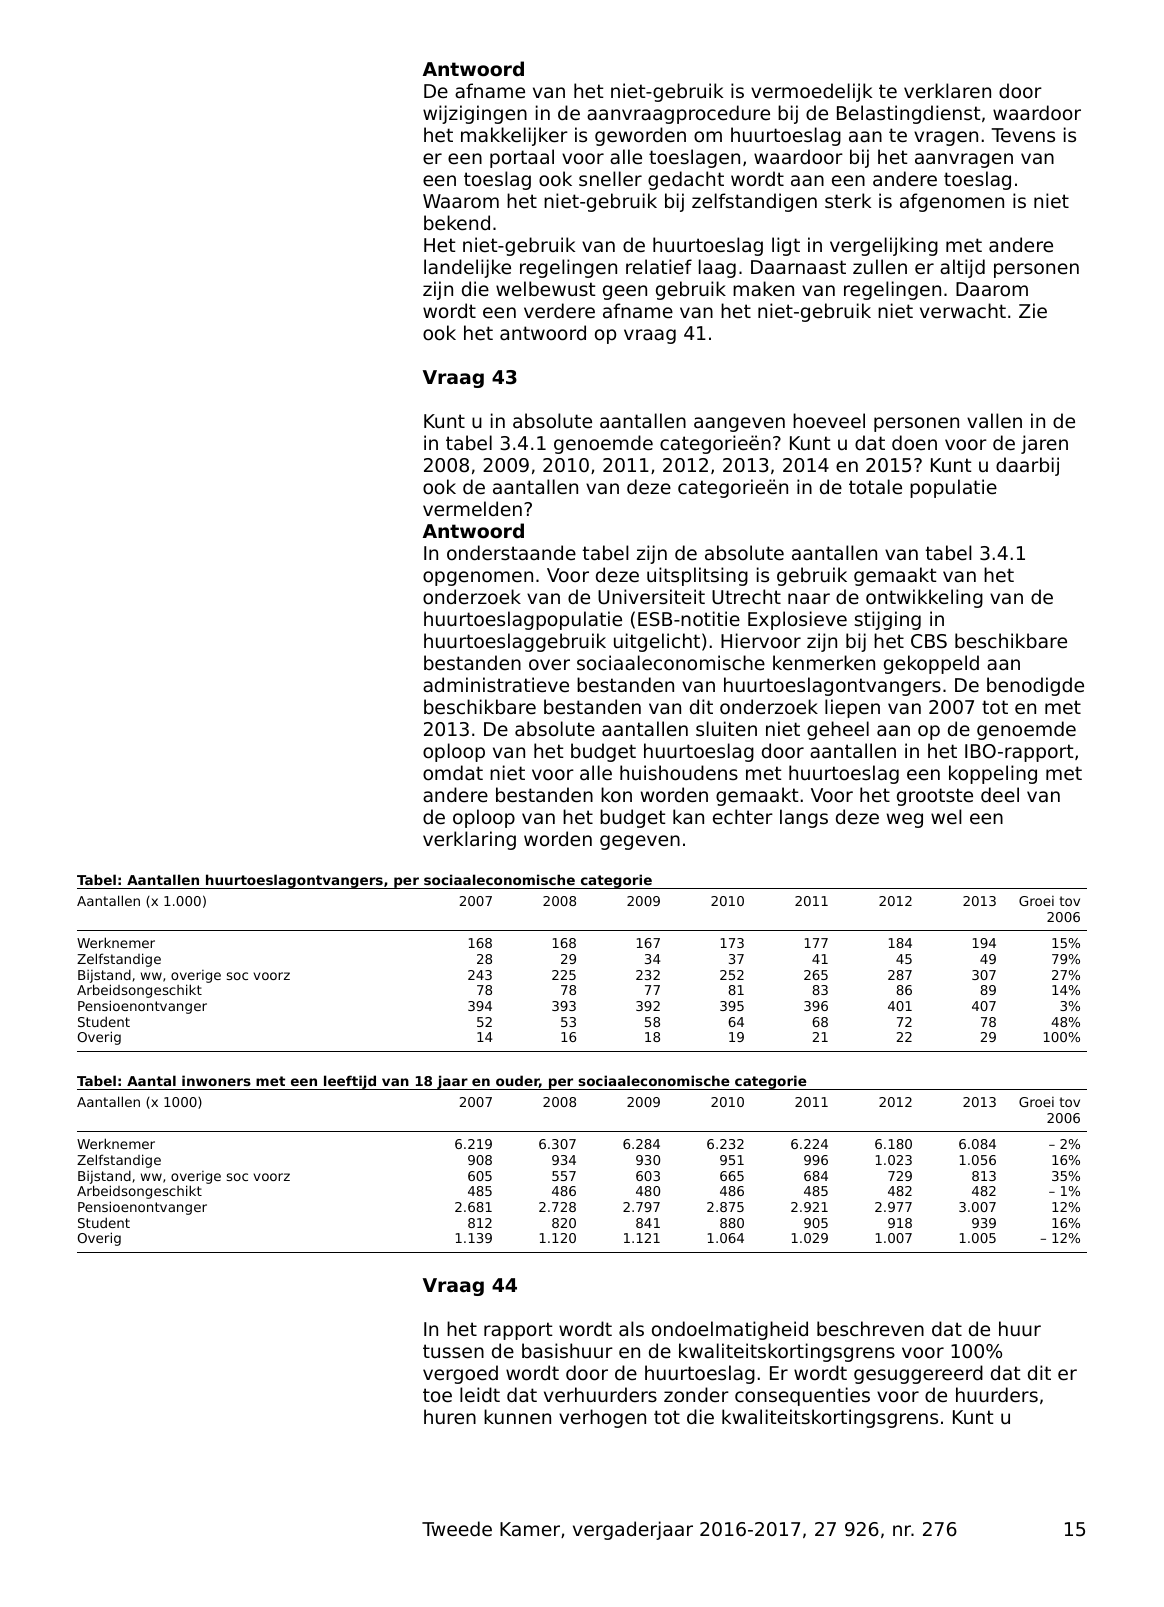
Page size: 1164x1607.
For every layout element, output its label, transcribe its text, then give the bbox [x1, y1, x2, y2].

text Het niet-gebruik van de huurtoeslag ligt in vergelijking met andere landelijke regelingen relatief laag. Daarnaast zullen er altijd personen zijn die welbewust geen gebruik maken van regelingen. Daarom wordt een verdere afname van het niet-gebruik niet verwacht. Zie ook het antwoord op vraag 41. [422, 235, 1087, 345]
table_cell 6.307 [499, 1132, 583, 1153]
table_cell Pensioenontvanger [77, 1200, 415, 1216]
table_cell 2009 [583, 889, 667, 930]
table_cell 252 [667, 968, 751, 983]
table_cell 485 [415, 1184, 499, 1200]
table_cell 81 [667, 983, 751, 999]
table_cell 22 [835, 1030, 919, 1051]
table_cell 1.121 [583, 1231, 667, 1252]
table_cell 905 [751, 1216, 835, 1231]
table_cell 557 [499, 1169, 583, 1184]
table_cell 167 [583, 931, 667, 952]
table_cell 21 [751, 1030, 835, 1051]
table_cell Werknemer [77, 1132, 415, 1153]
table_cell 72 [835, 1015, 919, 1030]
table_cell 53 [499, 1015, 583, 1030]
table_cell Pensioenontvanger [77, 999, 415, 1014]
table_cell Werknemer [77, 931, 415, 952]
table_cell 184 [835, 931, 919, 952]
table_cell 918 [835, 1216, 919, 1231]
table_cell 58 [583, 1015, 667, 1030]
table_cell 394 [415, 999, 499, 1014]
table_cell 52 [415, 1015, 499, 1030]
table_cell 173 [667, 931, 751, 952]
table_cell Overig [77, 1231, 415, 1252]
table_cell 2.875 [667, 1200, 751, 1216]
table_cell 934 [499, 1153, 583, 1168]
table_cell 393 [499, 999, 583, 1014]
table_cell 2008 [499, 889, 583, 930]
text Kunt u in absolute aantallen aangeven hoeveel personen vallen in de in tabel 3.4.1 genoemde categorieën? Kunt u dat doen voor de jaren 2008, 2009, 2010, 2011, 2012, 2013, 2014 en 2015? Kunt u daarbij ook de aantallen van deze categorieën in de totale populatie vermelden? [422, 411, 1087, 521]
table_cell 6.219 [415, 1132, 499, 1153]
table_cell – 12% [1003, 1231, 1087, 1252]
table_cell 2.797 [583, 1200, 667, 1216]
table_cell 820 [499, 1216, 583, 1231]
table_cell 68 [751, 1015, 835, 1030]
table_cell 79% [1003, 952, 1087, 967]
table_cell 86 [835, 983, 919, 999]
table_cell 307 [919, 968, 1003, 983]
table_cell 177 [751, 931, 835, 952]
table_cell 16 [499, 1030, 583, 1051]
table_cell 83 [751, 983, 835, 999]
table_cell 14% [1003, 983, 1087, 999]
table_cell 2011 [751, 1090, 835, 1131]
subtitle Vraag 43 [422, 367, 1087, 389]
table_cell 395 [667, 999, 751, 1014]
table_cell 482 [835, 1184, 919, 1200]
table_cell 939 [919, 1216, 1003, 1231]
text In onderstaande tabel zijn de absolute aantallen van tabel 3.4.1 opgenomen. Voor deze uitsplitsing is gebruik gemaakt van het onderzoek van de Universiteit Utrecht naar de ontwikkeling van de huurtoeslagpopulatie (ESB-notitie Explosieve stijging in huurtoeslaggebruik uitgelicht). Hiervoor zijn bij het CBS beschikbare bestanden over sociaaleconomische kenmerken gekoppeld aan administratieve bestanden van huurtoeslagontvangers. De benodigde beschikbare bestanden van dit onderzoek liepen van 2007 tot en met 2013. De absolute aantallen sluiten niet geheel aan op de genoemde oploop van het budget huurtoeslag door aantallen in het IBO-rapport, omdat niet voor alle huishoudens met huurtoeslag een koppeling met andere bestanden kon worden gemaakt. Voor het grootste deel van de oploop van het budget kan echter langs deze weg wel een verklaring worden gegeven. [422, 543, 1087, 851]
table_cell 2008 [499, 1090, 583, 1131]
table_cell 812 [415, 1216, 499, 1231]
table_cell 29 [499, 952, 583, 967]
table_cell 480 [583, 1184, 667, 1200]
table_cell 89 [919, 983, 1003, 999]
table_cell 6.232 [667, 1132, 751, 1153]
table_cell 951 [667, 1153, 751, 1168]
table_cell 64 [667, 1015, 751, 1030]
table_cell 265 [751, 968, 835, 983]
table_cell 100% [1003, 1030, 1087, 1051]
table_cell 3.007 [919, 1200, 1003, 1216]
table_cell Student [77, 1015, 415, 1030]
table_cell 841 [583, 1216, 667, 1231]
table_cell Bijstand, ww, overige soc voorz [77, 968, 415, 983]
table_cell Groei tov 2006 [1003, 1090, 1087, 1131]
table_cell 2011 [751, 889, 835, 930]
table_cell 287 [835, 968, 919, 983]
table_cell 45 [835, 952, 919, 967]
table_cell 34 [583, 952, 667, 967]
table_cell 16% [1003, 1216, 1087, 1231]
table_cell 2012 [835, 889, 919, 930]
text Antwoord [422, 59, 1087, 81]
table_cell 27% [1003, 968, 1087, 983]
table_cell 2010 [667, 1090, 751, 1131]
table_cell Aantallen (x 1.000) [77, 889, 415, 930]
table_cell Zelfstandige [77, 952, 415, 967]
table_cell 1.029 [751, 1231, 835, 1252]
table_cell 1.023 [835, 1153, 919, 1168]
table_cell 6.284 [583, 1132, 667, 1153]
table_cell 401 [835, 999, 919, 1014]
table_cell 2009 [583, 1090, 667, 1131]
table_cell 14 [415, 1030, 499, 1051]
table_cell 1.056 [919, 1153, 1003, 1168]
table_cell 12% [1003, 1200, 1087, 1216]
table_cell 482 [919, 1184, 1003, 1200]
table_cell 880 [667, 1216, 751, 1231]
table_cell 485 [751, 1184, 835, 1200]
text Antwoord [422, 521, 1087, 543]
table_cell 243 [415, 968, 499, 983]
table_cell 1.064 [667, 1231, 751, 1252]
table_cell Groei tov 2006 [1003, 889, 1087, 930]
table_cell 486 [499, 1184, 583, 1200]
table_cell 35% [1003, 1169, 1087, 1184]
table_cell 78 [919, 1015, 1003, 1030]
table_cell 48% [1003, 1015, 1087, 1030]
table_cell 37 [667, 952, 751, 967]
table_cell 908 [415, 1153, 499, 1168]
table_cell 16% [1003, 1153, 1087, 1168]
table_cell 6.084 [919, 1132, 1003, 1153]
table_cell 168 [415, 931, 499, 952]
table_cell 729 [835, 1169, 919, 1184]
table_cell Student [77, 1216, 415, 1231]
table_header Tabel: Aantal inwoners met een leeftijd van 18 jaar en ouder, per sociaaleconomische categorie [77, 1074, 1087, 1089]
table_cell 2010 [667, 889, 751, 930]
table_cell – 2% [1003, 1132, 1087, 1153]
table_cell 486 [667, 1184, 751, 1200]
table_cell 392 [583, 999, 667, 1014]
table_cell 78 [415, 983, 499, 999]
table_cell Aantallen (x 1000) [77, 1090, 415, 1131]
table_cell 15% [1003, 931, 1087, 952]
table_cell 28 [415, 952, 499, 967]
table_cell 194 [919, 931, 1003, 952]
table_cell 2.977 [835, 1200, 919, 1216]
table_cell 168 [499, 931, 583, 952]
table_cell 78 [499, 983, 583, 999]
table_cell 2013 [919, 1090, 1003, 1131]
table_cell 2007 [415, 889, 499, 930]
table_cell 605 [415, 1169, 499, 1184]
table_cell 41 [751, 952, 835, 967]
table_cell 232 [583, 968, 667, 983]
table_cell Zelfstandige [77, 1153, 415, 1168]
table_cell 6.224 [751, 1132, 835, 1153]
table_cell 2012 [835, 1090, 919, 1131]
text In het rapport wordt als ondoelmatigheid beschreven dat de huur tussen de basishuur en de kwaliteitskortingsgrens voor 100% vergoed wordt door de huurtoeslag. Er wordt gesuggereerd dat dit er toe leidt dat verhuurders zonder consequenties voor de huurders, huren kunnen verhogen tot die kwaliteitskortingsgrens. Kunt u [422, 1319, 1087, 1429]
table_cell 2.728 [499, 1200, 583, 1216]
subtitle Vraag 44 [422, 1275, 1087, 1297]
table_cell Bijstand, ww, overige soc voorz [77, 1169, 415, 1184]
table_cell 1.120 [499, 1231, 583, 1252]
table_cell 2007 [415, 1090, 499, 1131]
table_cell 77 [583, 983, 667, 999]
table_cell 2013 [919, 889, 1003, 930]
table_cell Overig [77, 1030, 415, 1051]
table_cell 813 [919, 1169, 1003, 1184]
table_cell 6.180 [835, 1132, 919, 1153]
table_cell Arbeidsongeschikt [77, 1184, 415, 1200]
table_cell 396 [751, 999, 835, 1014]
table_cell 684 [751, 1169, 835, 1184]
table_cell 603 [583, 1169, 667, 1184]
table_cell 225 [499, 968, 583, 983]
table_cell 1.139 [415, 1231, 499, 1252]
table_cell – 1% [1003, 1184, 1087, 1200]
table_cell 1.007 [835, 1231, 919, 1252]
text De afname van het niet-gebruik is vermoedelijk te verklaren door wijzigingen in de aanvraagprocedure bij de Belastingdienst, waardoor het makkelijker is geworden om huurtoeslag aan te vragen. Tevens is er een portaal voor alle toeslagen, waardoor bij het aanvragen van een toeslag ook sneller gedacht wordt aan een andere toeslag. Waarom het niet-gebruik bij zelfstandigen sterk is afgenomen is niet bekend. [422, 81, 1087, 235]
table_cell 996 [751, 1153, 835, 1168]
table_cell Arbeidsongeschikt [77, 983, 415, 999]
table_cell 19 [667, 1030, 751, 1051]
table_cell 2.681 [415, 1200, 499, 1216]
table_cell 1.005 [919, 1231, 1003, 1252]
table_cell 49 [919, 952, 1003, 967]
table_cell 407 [919, 999, 1003, 1014]
table_cell 665 [667, 1169, 751, 1184]
table_cell 2.921 [751, 1200, 835, 1216]
table_cell 18 [583, 1030, 667, 1051]
table_header Tabel: Aantallen huurtoeslagontvangers, per sociaaleconomische categorie [77, 873, 1087, 888]
table_cell 3% [1003, 999, 1087, 1014]
table_cell 930 [583, 1153, 667, 1168]
table_cell 29 [919, 1030, 1003, 1051]
